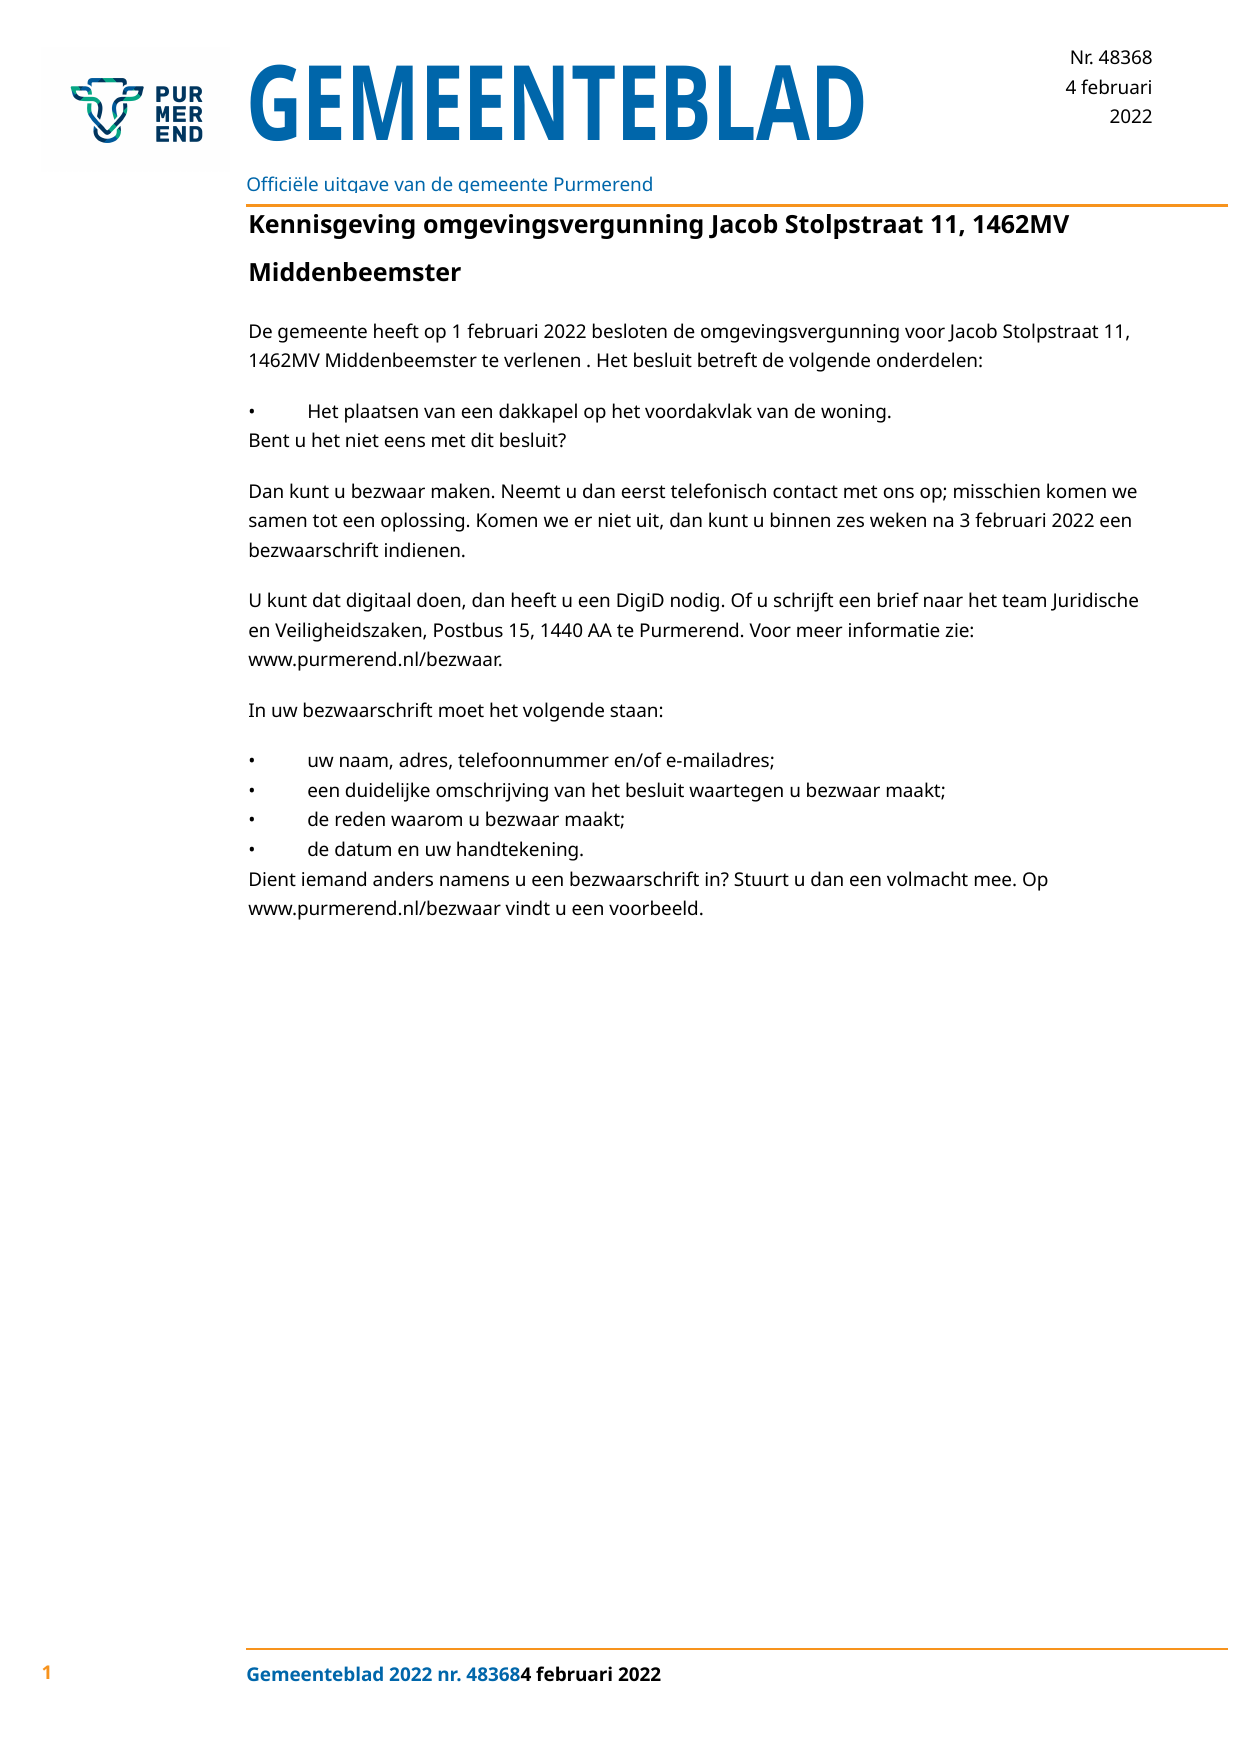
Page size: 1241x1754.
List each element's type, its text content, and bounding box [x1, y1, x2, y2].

text Bent u het niet eens met dit besluit? [248, 427, 1152, 453]
list uw naam, adres, telefoonnummer en/of e-mailadres; [248, 747, 1152, 773]
list de reden waarom u bezwaar maakt; [248, 807, 1152, 832]
picture [41, 47, 231, 172]
list een duidelijke omschrijving van het besluit waartegen u bezwaar maakt; [248, 777, 1152, 803]
text De gemeente heeft op 1 februari 2022 besloten de omgevingsvergunning voor Jacob Stolpstraat 11, 1462MV Middenbeemster te verlenen . Het besluit betreft de volgende onderdelen: [248, 318, 1152, 373]
list de datum en uw handtekening. [248, 836, 1152, 862]
text Dan kunt u bezwaar maken. Neemt u dan eerst telefonisch contact met ons op; misschien komen we samen tot een oplossing. Komen we er niet uit, dan kunt u binnen zes weken na 3 februari 2022 een bezwaarschrift indienen. [248, 478, 1152, 563]
text Dient iemand anders namens u een bezwaarschrift in? Stuurt u dan een volmacht mee. Op www.purmerend.nl/bezwaar vindt u een voorbeeld. [248, 866, 1152, 921]
text U kunt dat digitaal doen, dan heeft u een DigiD nodig. Of u schrijft een brief naar het team Juridische en Veiligheidszaken, Postbus 15, 1440 AA te Purmerend. Voor meer informatie zie: www.purmerend.nl/bezwaar. [248, 587, 1152, 672]
text Kennisgeving omgevingsvergunning Jacob Stolpstraat 11, 1462MV Middenbeemster [248, 207, 1152, 288]
list Het plaatsen van een dakkapel op het voordakvlak van de woning. [248, 398, 1152, 424]
text In uw bezwaarschrift moet het volgende staan: [248, 697, 1152, 723]
